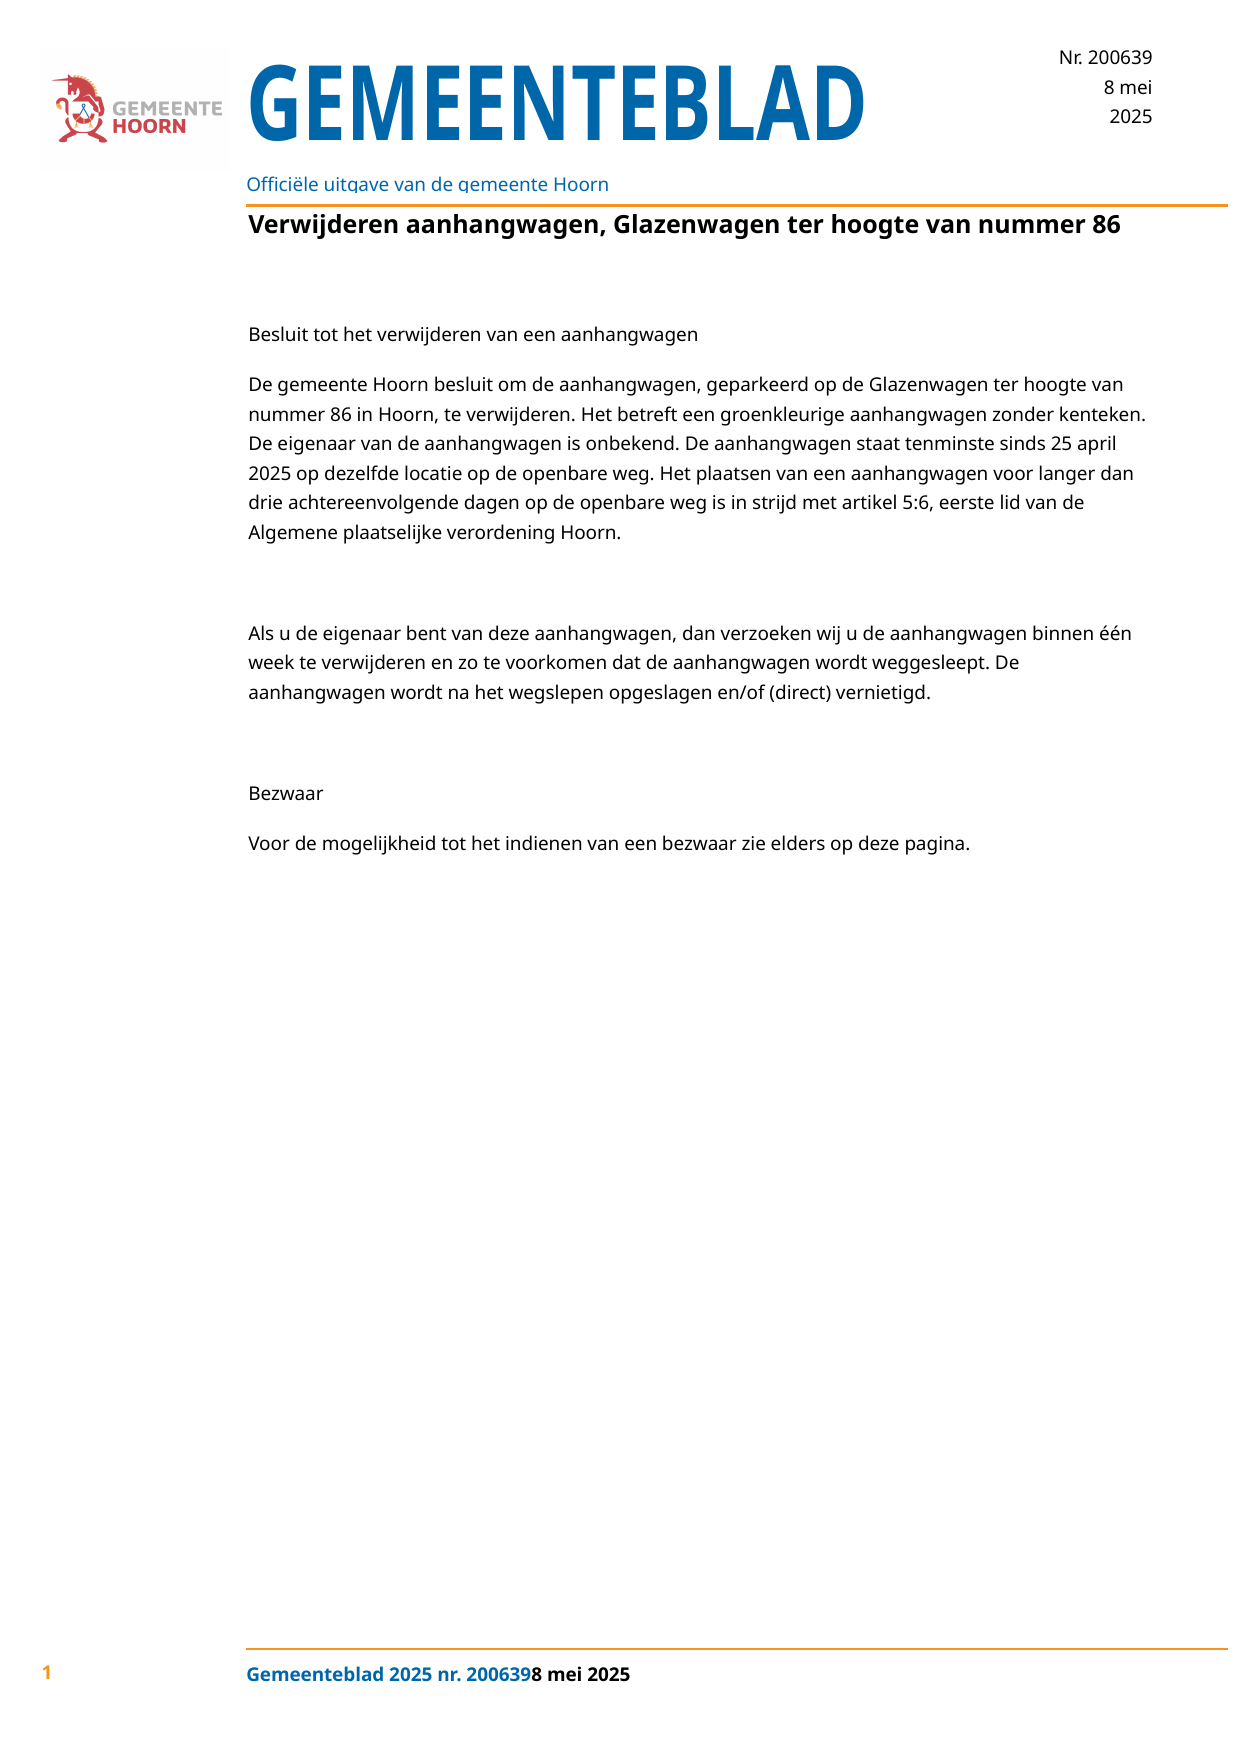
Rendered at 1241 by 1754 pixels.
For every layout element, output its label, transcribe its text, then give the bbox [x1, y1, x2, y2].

text Besluit tot het verwijderen van een aanhangwagen [248, 321, 1152, 346]
text Voor de mogelijkheid tot het indienen van een bezwaar zie elders op deze pagina. [248, 830, 1152, 856]
text Als u de eigenaar bent van deze aanhangwagen, dan verzoeken wij u de aanhangwagen binnen één week te verwijderen en zo te voorkomen dat de aanhangwagen wordt weggesleept. De aanhangwagen wordt na het wegslepen opgeslagen en/of (direct) vernietigd. [248, 620, 1152, 705]
text Bezwaar [248, 780, 1152, 806]
picture [41, 47, 231, 172]
text Verwijderen aanhangwagen, Glazenwagen ter hoogte van nummer 86 [248, 207, 1152, 241]
text De gemeente Hoorn besluit om de aanhangwagen, geparkeerd op de Glazenwagen ter hoogte van nummer 86 in Hoorn, te verwijderen. Het betreft een groenkleurige aanhangwagen zonder kenteken. De eigenaar van de aanhangwagen is onbekend. De aanhangwagen staat tenminste sinds 25 april 2025 op dezelfde locatie op de openbare weg. Het plaatsen van een aanhangwagen voor langer dan drie achtereenvolgende dagen op de openbare weg is in strijd met artikel 5:6, eerste lid van de Algemene plaatselijke verordening Hoorn. [248, 371, 1152, 545]
